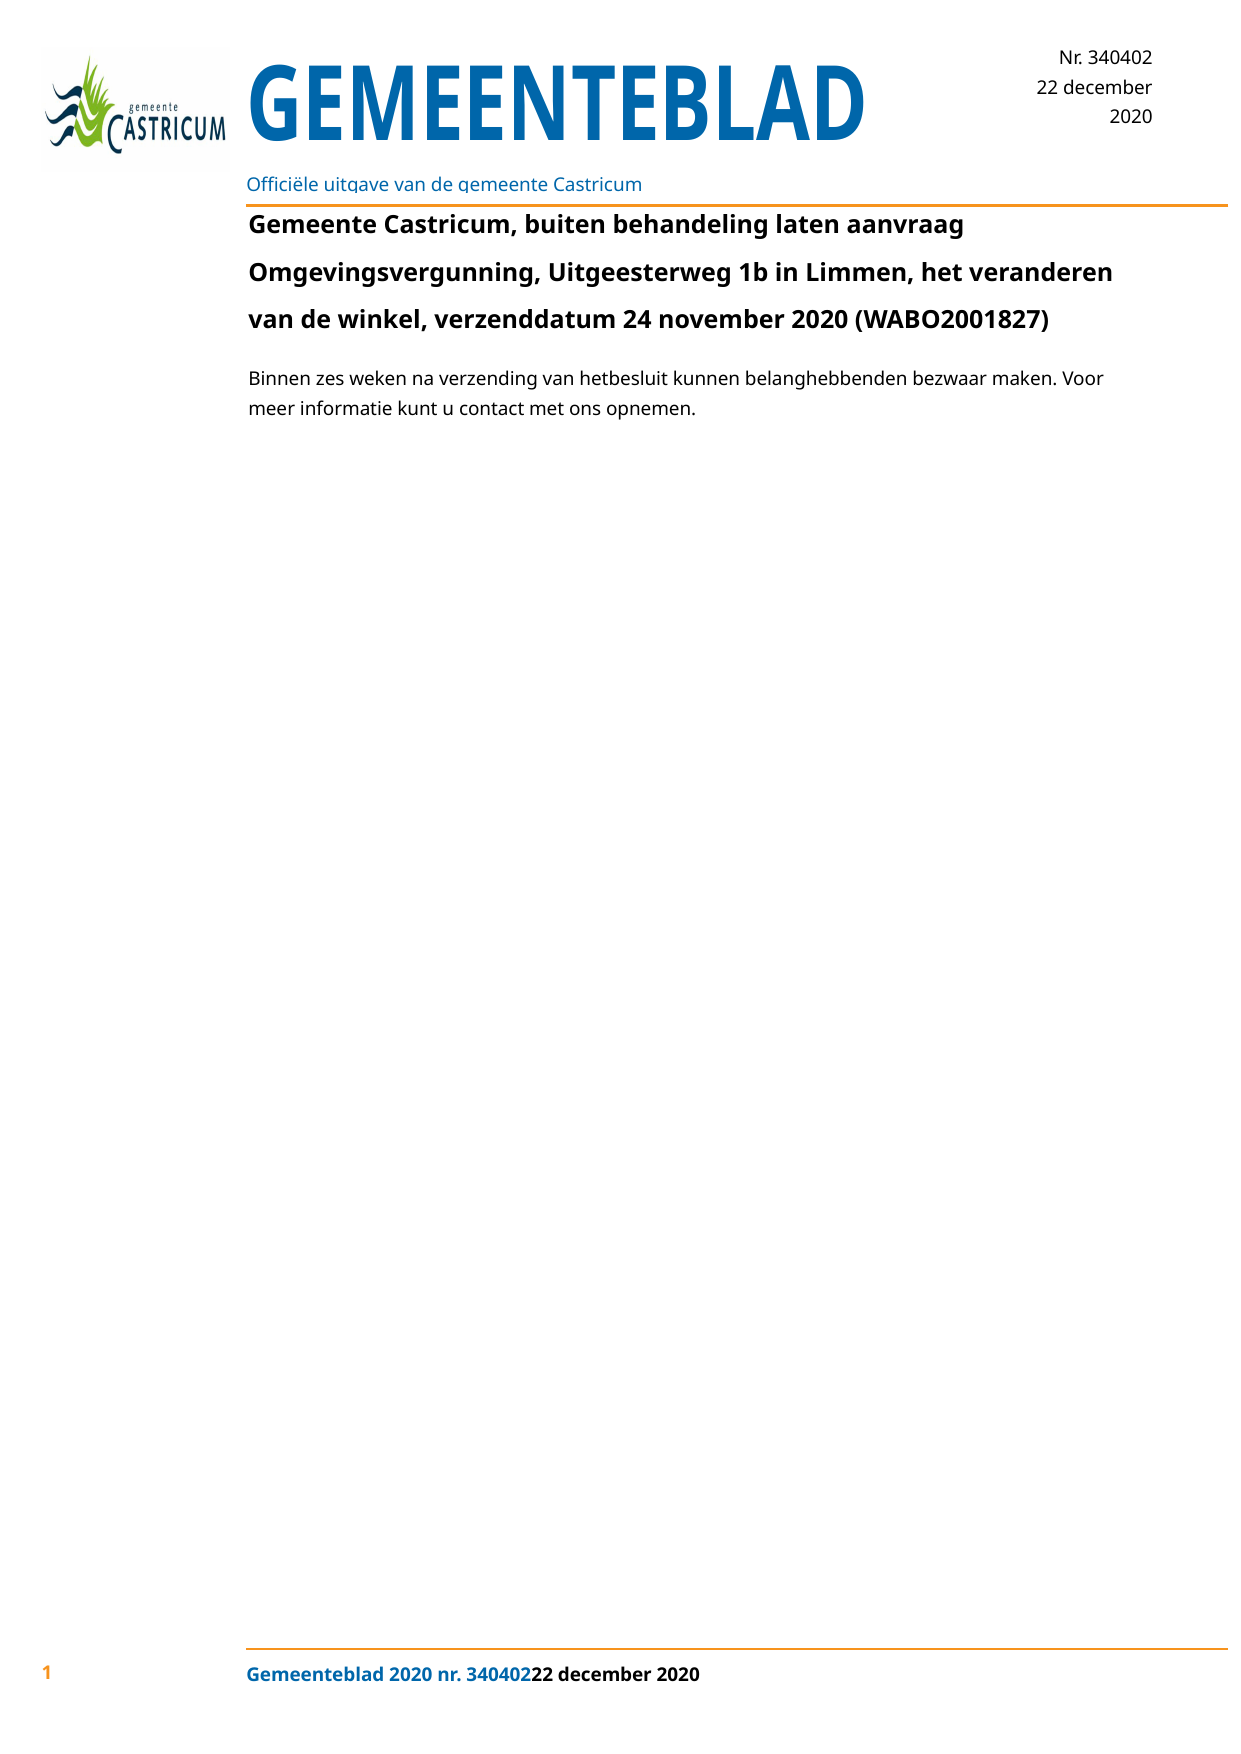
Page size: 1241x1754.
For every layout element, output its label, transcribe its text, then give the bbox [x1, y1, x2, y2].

picture [41, 47, 231, 172]
text Gemeente Castricum, buiten behandeling laten aanvraag Omgevingsvergunning, Uitgeesterweg 1b in Limmen, het veranderen van de winkel, verzenddatum 24 november 2020 (WABO2001827) [248, 207, 1152, 336]
text Binnen zes weken na verzending van hetbesluit kunnen belanghebbenden bezwaar maken. Voor meer informatie kunt u contact met ons opnemen. [248, 366, 1152, 421]
